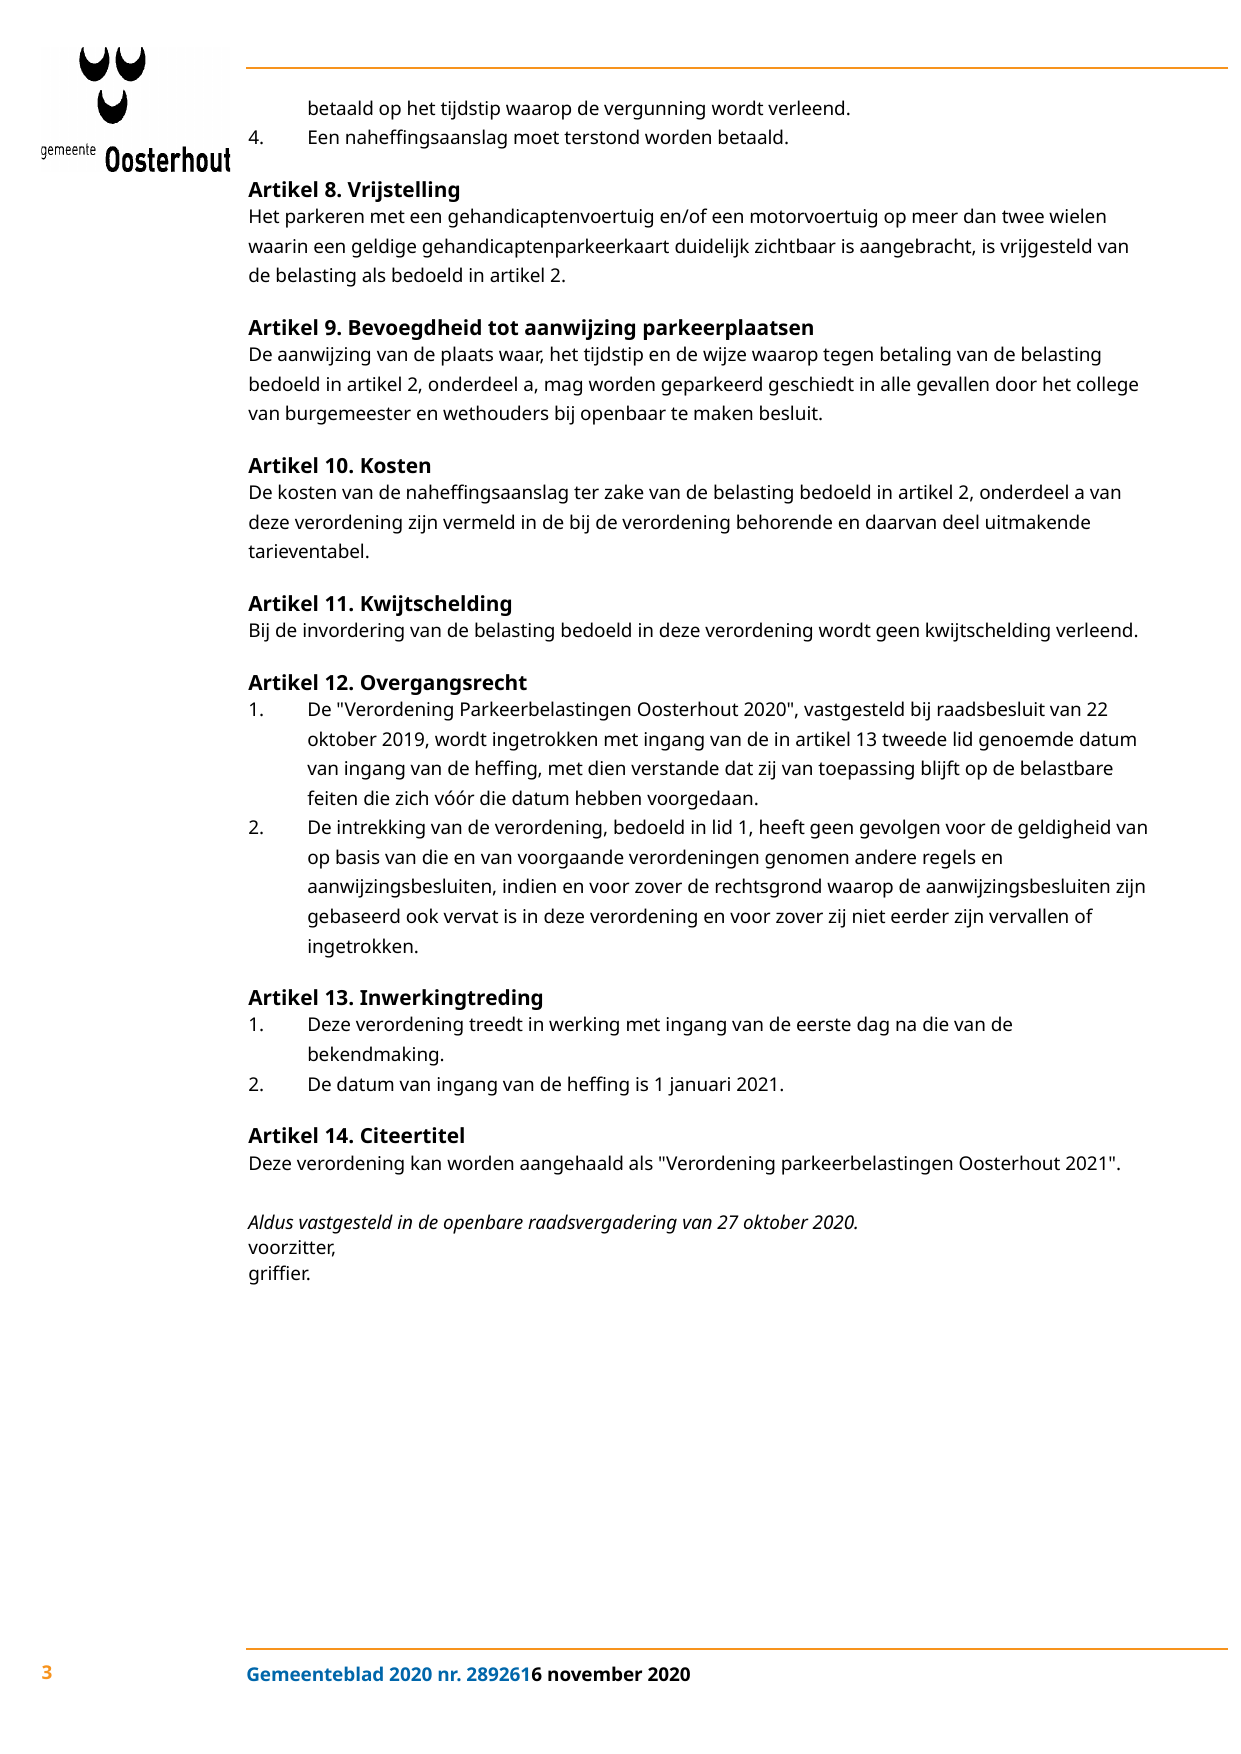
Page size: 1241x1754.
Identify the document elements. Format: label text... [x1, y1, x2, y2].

text Het parkeren met een gehandicaptenvoertuig en/of een motorvoertuig op meer dan twee wielen waarin een geldige gehandicaptenparkeerkaart duidelijk zichtbaar is aangebracht, is vrijgesteld van de belasting als bedoeld in artikel 2. [248, 203, 1152, 288]
list Een naheffingsaanslag moet terstond worden betaald. [248, 124, 1152, 150]
text Artikel 13. Inwerkingtreding [248, 983, 1152, 1012]
picture [41, 47, 231, 172]
text Artikel 10. Kosten [248, 451, 1152, 479]
text Artikel 14. Citeertitel [248, 1121, 1152, 1150]
text Artikel 11. Kwijtschelding [248, 589, 1152, 617]
text Deze verordening kan worden aangehaald als "Verordening parkeerbelastingen Oosterhout 2021". [248, 1150, 1152, 1175]
text Bij de invordering van de belasting bedoeld in deze verordening wordt geen kwijtschelding verleend. [248, 617, 1152, 643]
list betaald op het tijdstip waarop de vergunning wordt verleend. [248, 95, 1152, 121]
list Deze verordening treedt in werking met ingang van de eerste dag na die van de bekendmaking. [248, 1012, 1152, 1067]
list De intrekking van de verordening, bedoeld in lid 1, heeft geen gevolgen voor de geldigheid van op basis van die en van voorgaande verordeningen genomen andere regels en aanwijzingsbesluiten, indien en voor zover de rechtsgrond waarop de aanwijzingsbesluiten zijn gebaseerd ook vervat is in deze verordening en voor zover zij niet eerder zijn vervallen of ingetrokken. [248, 814, 1152, 958]
text Artikel 8. Vrijstelling [248, 175, 1152, 203]
text griffier. [248, 1260, 1152, 1286]
text De aanwijzing van de plaats waar, het tijdstip en de wijze waarop tegen betaling van de belasting bedoeld in artikel 2, onderdeel a, mag worden geparkeerd geschiedt in alle gevallen door het college van burgemeester en wethouders bij openbaar te maken besluit. [248, 341, 1152, 426]
text Aldus vastgesteld in de openbare raadsvergadering van 27 oktober 2020. [248, 1209, 1152, 1234]
list De "Verordening Parkeerbelastingen Oosterhout 2020", vastgesteld bij raadsbesluit van 22 oktober 2019, wordt ingetrokken met ingang van de in artikel 13 tweede lid genoemde datum van ingang van de heffing, met dien verstande dat zij van toepassing blijft op de belastbare feiten die zich vóór die datum hebben voorgedaan. [248, 696, 1152, 811]
text Artikel 9. Bevoegdheid tot aanwijzing parkeerplaatsen [248, 313, 1152, 341]
list De datum van ingang van de heffing is 1 januari 2021. [248, 1071, 1152, 1097]
text Artikel 12. Overgangsrecht [248, 668, 1152, 696]
text De kosten van de naheffingsaanslag ter zake van de belasting bedoeld in artikel 2, onderdeel a van deze verordening zijn vermeld in de bij de verordening behorende en daarvan deel uitmakende tarieventabel. [248, 479, 1152, 564]
text voorzitter, [248, 1234, 1152, 1260]
